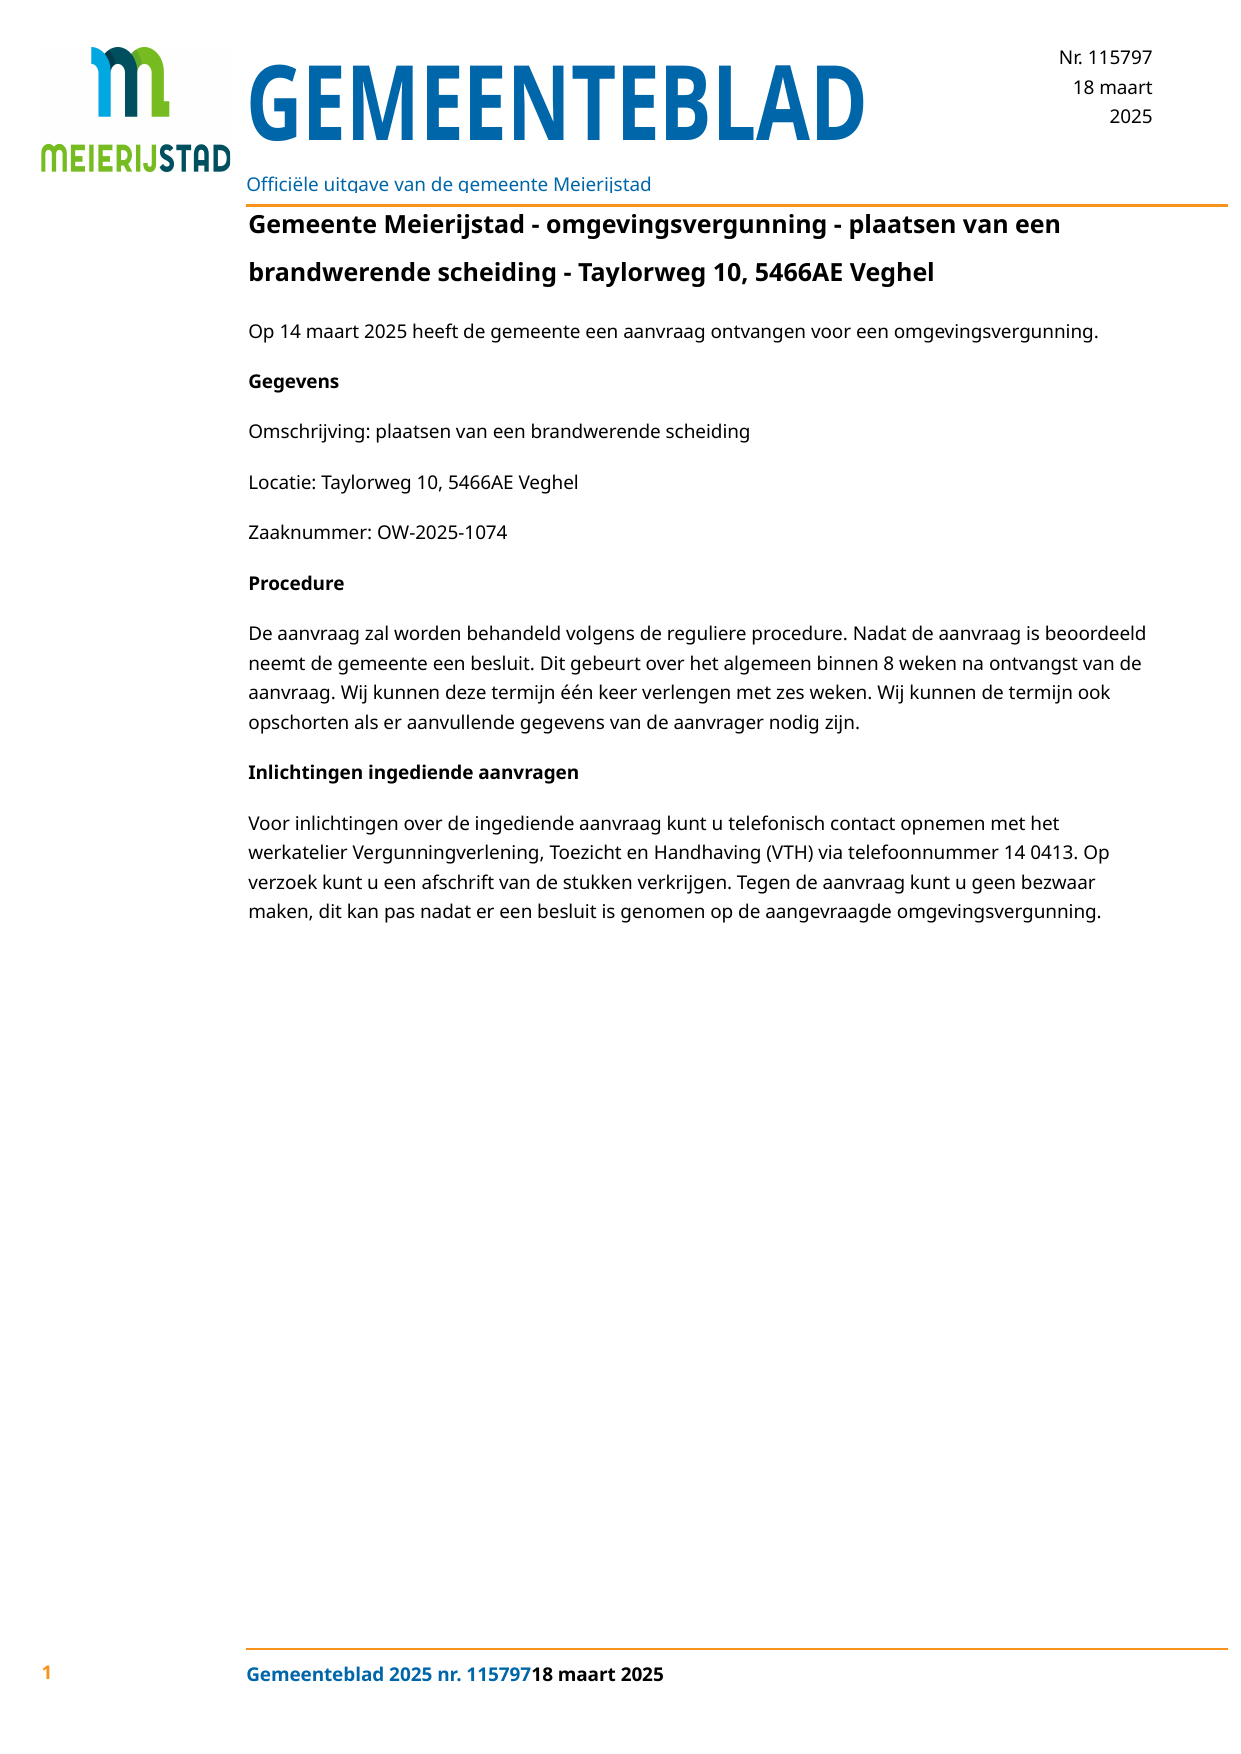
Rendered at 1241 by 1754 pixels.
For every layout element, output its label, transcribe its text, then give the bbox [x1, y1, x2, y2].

text De aanvraag zal worden behandeld volgens de reguliere procedure. Nadat de aanvraag is beoordeeld neemt de gemeente een besluit. Dit gebeurt over het algemeen binnen 8 weken na ontvangst van de aanvraag. Wij kunnen deze termijn één keer verlengen met zes weken. Wij kunnen de termijn ook opschorten als er aanvullende gegevens van de aanvrager nodig zijn. [248, 620, 1152, 735]
text Gegevens [248, 368, 1152, 394]
picture [41, 47, 231, 172]
text Voor inlichtingen over de ingediende aanvraag kunt u telefonisch contact opnemen met het werkatelier Vergunningverlening, Toezicht en Handhaving (VTH) via telefoonnummer 14 0413. Op verzoek kunt u een afschrift van de stukken verkrijgen. Tegen de aanvraag kunt u geen bezwaar maken, dit kan pas nadat er een besluit is genomen op de aangevraagde omgevingsvergunning. [248, 810, 1152, 924]
text Inlichtingen ingediende aanvragen [248, 759, 1152, 785]
text Omschrijving: plaatsen van een brandwerende scheiding [248, 419, 1152, 444]
text Gemeente Meierijstad - omgevingsvergunning - plaatsen van een brandwerende scheiding - Taylorweg 10, 5466AE Veghel [248, 207, 1152, 288]
text Op 14 maart 2025 heeft de gemeente een aanvraag ontvangen voor een omgevingsvergunning. [248, 318, 1152, 344]
text Procedure [248, 570, 1152, 596]
text Zaaknummer: OW-2025-1074 [248, 519, 1152, 545]
text Locatie: Taylorweg 10, 5466AE Veghel [248, 469, 1152, 495]
